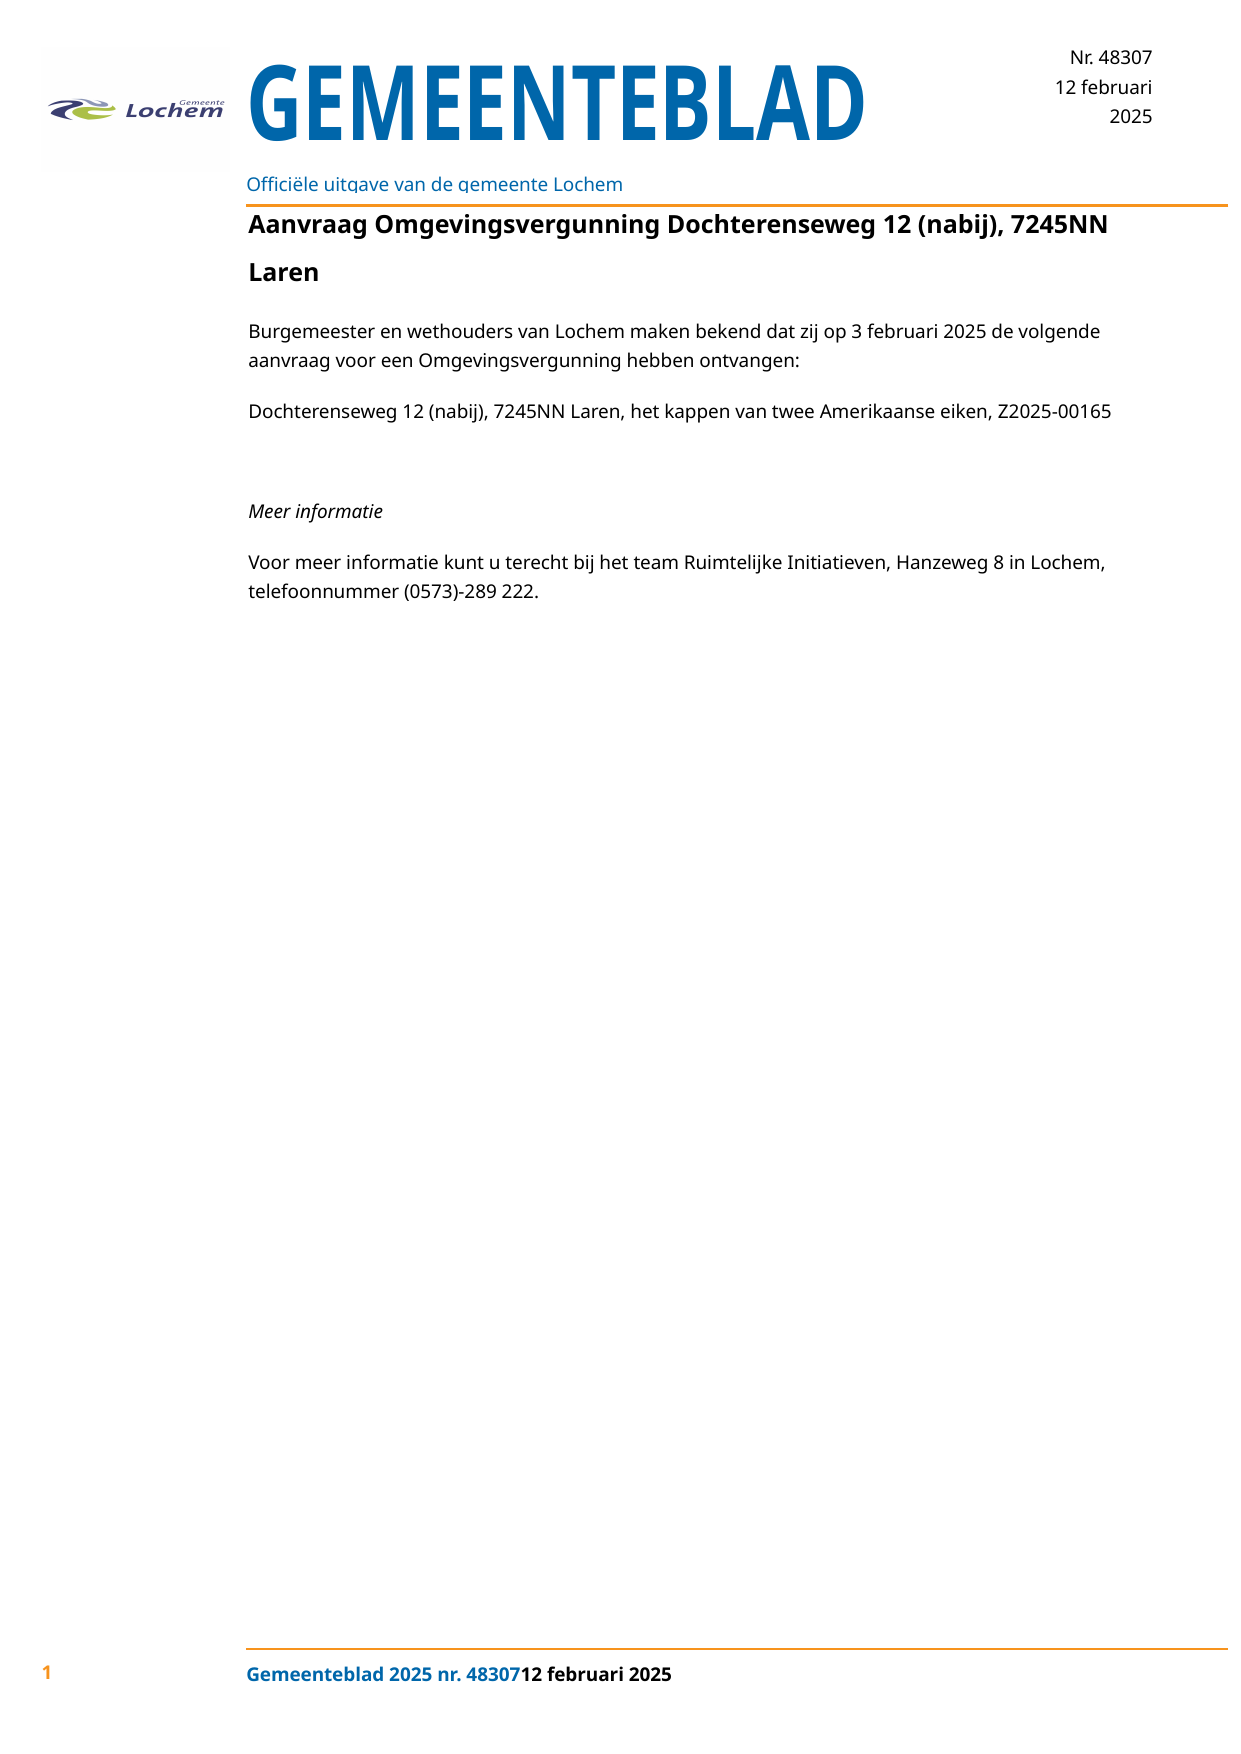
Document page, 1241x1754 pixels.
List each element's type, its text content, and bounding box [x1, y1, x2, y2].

text Dochterenseweg 12 (nabij), 7245NN Laren, het kappen van twee Amerikaanse eiken, Z2025-00165 [248, 398, 1152, 424]
picture [41, 47, 231, 172]
text Aanvraag Omgevingsvergunning Dochterenseweg 12 (nabij), 7245NN Laren [248, 207, 1152, 288]
text Burgemeester en wethouders van Lochem maken bekend dat zij op 3 februari 2025 de volgende aanvraag voor een Omgevingsvergunning hebben ontvangen: [248, 318, 1152, 373]
text Meer informatie [248, 499, 1152, 524]
text Voor meer informatie kunt u terecht bij het team Ruimtelijke Initiatieven, Hanzeweg 8 in Lochem, telefoonnummer (0573)-289 222. [248, 549, 1152, 604]
